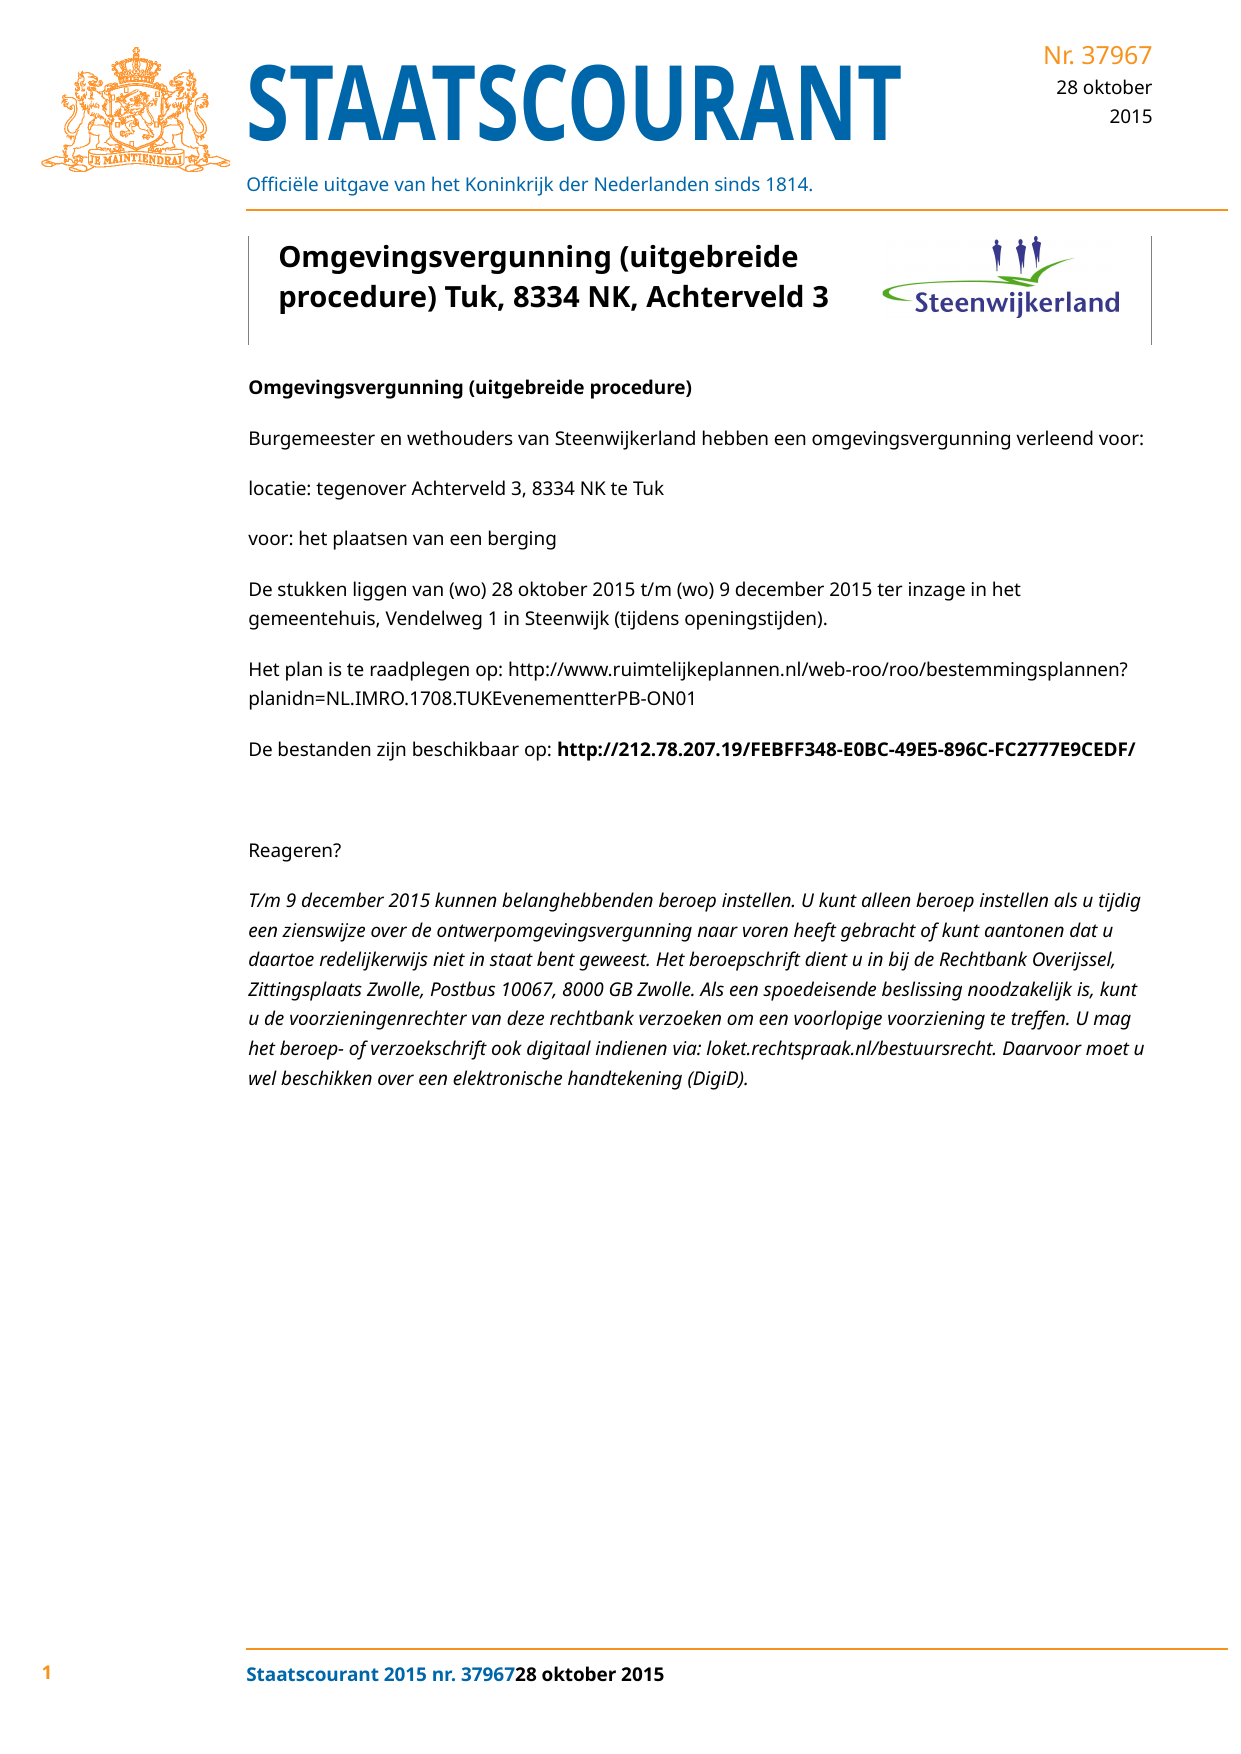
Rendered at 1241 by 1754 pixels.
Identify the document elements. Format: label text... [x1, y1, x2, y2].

text Omgevingsvergunning (uitgebreide procedure) [248, 374, 1152, 400]
text Reageren? [248, 837, 1152, 862]
text Het plan is te raadplegen op: http://www.ruimtelijkeplannen.nl/web-roo/roo/bestemmingsplannen?planidn=NL.IMRO.1708.TUKEvenementterPB-ON01 [248, 656, 1152, 711]
text De bestanden zijn beschikbaar op: http://212.78.207.19/FEBFF348-E0BC-49E5-896C-FC2777E9CEDF/ [248, 736, 1152, 762]
picture [41, 47, 231, 172]
text locatie: tegenover Achterveld 3, 8334 NK te Tuk [248, 475, 1152, 501]
text T/m 9 december 2015 kunnen belanghebbenden beroep instellen. U kunt alleen beroep instellen als u tijdig een zienswijze over de ontwerpomgevingsvergunning naar voren heeft gebracht of kunt aantonen dat u daartoe redelijkerwijs niet in staat bent geweest. Het beroepschrift dient u in bij de Rechtbank Overijssel, Zittingsplaats Zwolle, Postbus 10067, 8000 GB Zwolle. Als een spoedeisende beslissing noodzakelijk is, kunt u de voorzieningenrechter van deze rechtbank verzoeken om een voorlopige voorziening te treffen. U mag het beroep- of verzoekschrift ook digitaal indienen via: loket.rechtspraak.nl/bestuursrecht. Daarvoor moet u wel beschikken over een elektronische handtekening (DigiD). [248, 887, 1152, 1090]
table_header Omgevingsvergunning (uitgebreide procedure) Tuk, 8334 NK, Achterveld 3 [249, 236, 850, 345]
text Burgemeester en wethouders van Steenwijkerland hebben een omgevingsvergunning verleend voor: [248, 425, 1152, 450]
picture [882, 236, 1119, 318]
text De stukken liggen van (wo) 28 oktober 2015 t/m (wo) 9 december 2015 ter inzage in het gemeentehuis, Vendelweg 1 in Steenwijk (tijdens openingstijden). [248, 576, 1152, 631]
text voor: het plaatsen van een berging [248, 526, 1152, 551]
table_header [850, 236, 1151, 345]
